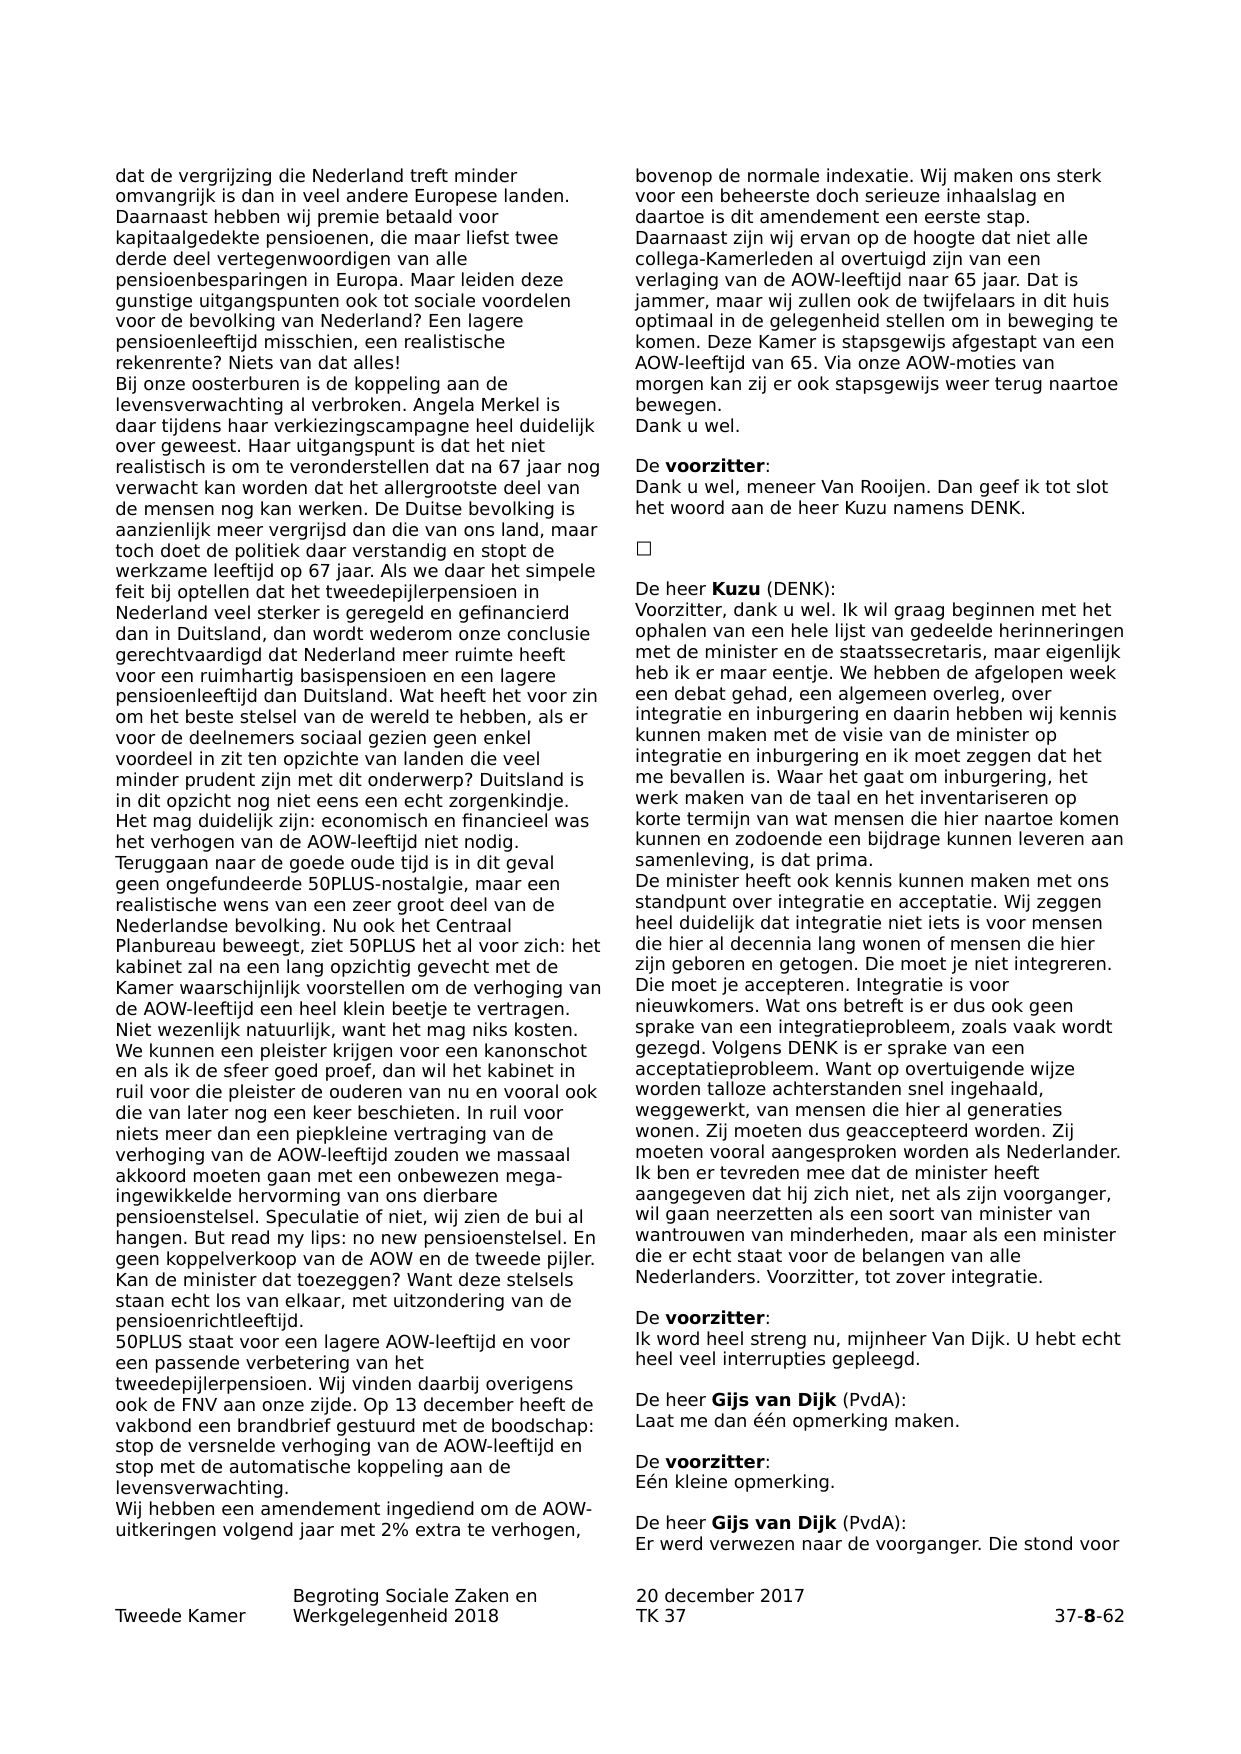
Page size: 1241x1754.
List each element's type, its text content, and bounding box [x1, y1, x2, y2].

text De voorzitter: [635, 1307, 1125, 1328]
text De heer Kuzu (DENK): [635, 579, 1125, 600]
text Dank u wel, meneer Van Rooijen. Dan geef ik tot slot het woord aan de heer Kuzu namens DENK. [635, 477, 1125, 518]
text De voorzitter: [635, 1451, 1125, 1472]
text Laat me dan één opmerking maken. [635, 1411, 1125, 1431]
text ⬜ [635, 538, 1125, 559]
text Ik ben er tevreden mee dat de minister heeft aangegeven dat hij zich niet, net als zijn voorganger, wil gaan neerzetten als een soort van minister van wantrouwen van minderheden, maar als een minister die er echt staat voor de belangen van alle Nederlanders. Voorzitter, tot zover integratie. [635, 1162, 1125, 1287]
text De heer Gijs van Dijk (PvdA): [635, 1513, 1125, 1534]
text Er werd verwezen naar de voorganger. Die stond voor [635, 1534, 1125, 1554]
text De voorzitter: [635, 456, 1125, 477]
text Wij hebben een amendement ingediend om de AOW-uitkeringen volgend jaar met 2% extra te verhogen, [115, 1499, 605, 1540]
text dat de vergrijzing die Nederland treft minder omvangrijk is dan in veel andere Europese landen. Daarnaast hebben wij premie betaald voor kapitaalgedekte pensioenen, die maar liefst twee derde deel vertegenwoordigen van alle pensioenbesparingen in Europa. Maar leiden deze gunstige uitgangspunten ook tot sociale voordelen voor de bevolking van Nederland? Een lagere pensioenleeftijd misschien, een realistische rekenrente? Niets van dat alles! [115, 165, 605, 374]
text Bij onze oosterburen is de koppeling aan de levensverwachting al verbroken. Angela Merkel is daar tijdens haar verkiezingscampagne heel duidelijk over geweest. Haar uitgangspunt is dat het niet realistisch is om te veronderstellen dat na 67 jaar nog verwacht kan worden dat het allergrootste deel van de mensen nog kan werken. De Duitse bevolking is aanzienlijk meer vergrijsd dan die van ons land, maar toch doet de politiek daar verstandig en stopt de werkzame leeftijd op 67 jaar. Als we daar het simpele feit bij optellen dat het tweedepijlerpensioen in Nederland veel sterker is geregeld en gefinancierd dan in Duitsland, dan wordt wederom onze conclusie gerechtvaardigd dat Nederland meer ruimte heeft voor een ruimhartig basispensioen en een lagere pensioenleeftijd dan Duitsland. Wat heeft het voor zin om het beste stelsel van de wereld te hebben, als er voor de deelnemers sociaal gezien geen enkel voordeel in zit ten opzichte van landen die veel minder prudent zijn met dit onderwerp? Duitsland is in dit opzicht nog niet eens een echt zorgenkindje. [115, 374, 605, 811]
text De minister heeft ook kennis kunnen maken met ons standpunt over integratie en acceptatie. Wij zeggen heel duidelijk dat integratie niet iets is voor mensen die hier al decennia lang wonen of mensen die hier zijn geboren en getogen. Die moet je niet integreren. Die moet je accepteren. Integratie is voor nieuwkomers. Wat ons betreft is er dus ook geen sprake van een integratieprobleem, zoals vaak wordt gezegd. Volgens DENK is er sprake van een acceptatieprobleem. Want op overtuigende wijze worden talloze achterstanden snel ingehaald, weggewerkt, van mensen die hier al generaties wonen. Zij moeten dus geaccepteerd worden. Zij moeten vooral aangesproken worden als Nederlander. [635, 871, 1125, 1162]
text De heer Gijs van Dijk (PvdA): [635, 1390, 1125, 1411]
text bovenop de normale indexatie. Wij maken ons sterk voor een beheerste doch serieuze inhaalslag en daartoe is dit amendement een eerste stap. Daarnaast zijn wij ervan op de hoogte dat niet alle collega-Kamerleden al overtuigd zijn van een verlaging van de AOW-leeftijd naar 65 jaar. Dat is jammer, maar wij zullen ook de twijfelaars in dit huis optimaal in de gelegenheid stellen om in beweging te komen. Deze Kamer is stapsgewijs afgestapt van een AOW-leeftijd van 65. Via onze AOW-moties van morgen kan zij er ook stapsgewijs weer terug naartoe bewegen. [635, 165, 1125, 415]
text Het mag duidelijk zijn: economisch en financieel was het verhogen van de AOW-leeftijd niet nodig. Teruggaan naar de goede oude tijd is in dit geval geen ongefundeerde 50PLUS-nostalgie, maar een realistische wens van een zeer groot deel van de Nederlandse bevolking. Nu ook het Centraal Planbureau beweegt, ziet 50PLUS het al voor zich: het kabinet zal na een lang opzichtig gevecht met de Kamer waarschijnlijk voorstellen om de verhoging van de AOW-leeftijd een heel klein beetje te vertragen. Niet wezenlijk natuurlijk, want het mag niks kosten. We kunnen een pleister krijgen voor een kanonschot en als ik de sfeer goed proef, dan wil het kabinet in ruil voor die pleister de ouderen van nu en vooral ook die van later nog een keer beschieten. In ruil voor niets meer dan een piepkleine vertraging van de verhoging van de AOW-leeftijd zouden we massaal akkoord moeten gaan met een onbewezen mega-ingewikkelde hervorming van ons dierbare pensioenstelsel. Speculatie of niet, wij zien de bui al hangen. But read my lips: no new pensioenstelsel. En geen koppelverkoop van de AOW en de tweede pijler. Kan de minister dat toezeggen? Want deze stelsels staan echt los van elkaar, met uitzondering van de pensioenrichtleeftijd. [115, 811, 605, 1332]
text 50PLUS staat voor een lagere AOW-leeftijd en voor een passende verbetering van het tweedepijlerpensioen. Wij vinden daarbij overigens ook de FNV aan onze zijde. Op 13 december heeft de vakbond een brandbrief gestuurd met de boodschap: stop de versnelde verhoging van de AOW-leeftijd en stop met de automatische koppeling aan de levensverwachting. [115, 1332, 605, 1499]
text Voorzitter, dank u wel. Ik wil graag beginnen met het ophalen van een hele lijst van gedeelde herinneringen met de minister en de staatssecretaris, maar eigenlijk heb ik er maar eentje. We hebben de afgelopen week een debat gehad, een algemeen overleg, over integratie en inburgering en daarin hebben wij kennis kunnen maken met de visie van de minister op integratie en inburgering en ik moet zeggen dat het me bevallen is. Waar het gaat om inburgering, het werk maken van de taal en het inventariseren op korte termijn van wat mensen die hier naartoe komen kunnen en zodoende een bijdrage kunnen leveren aan samenleving, is dat prima. [635, 600, 1125, 871]
text Dank u wel. [635, 415, 1125, 436]
text Ik word heel streng nu, mijnheer Van Dijk. U hebt echt heel veel interrupties gepleegd. [635, 1328, 1125, 1370]
text Eén kleine opmerking. [635, 1472, 1125, 1493]
